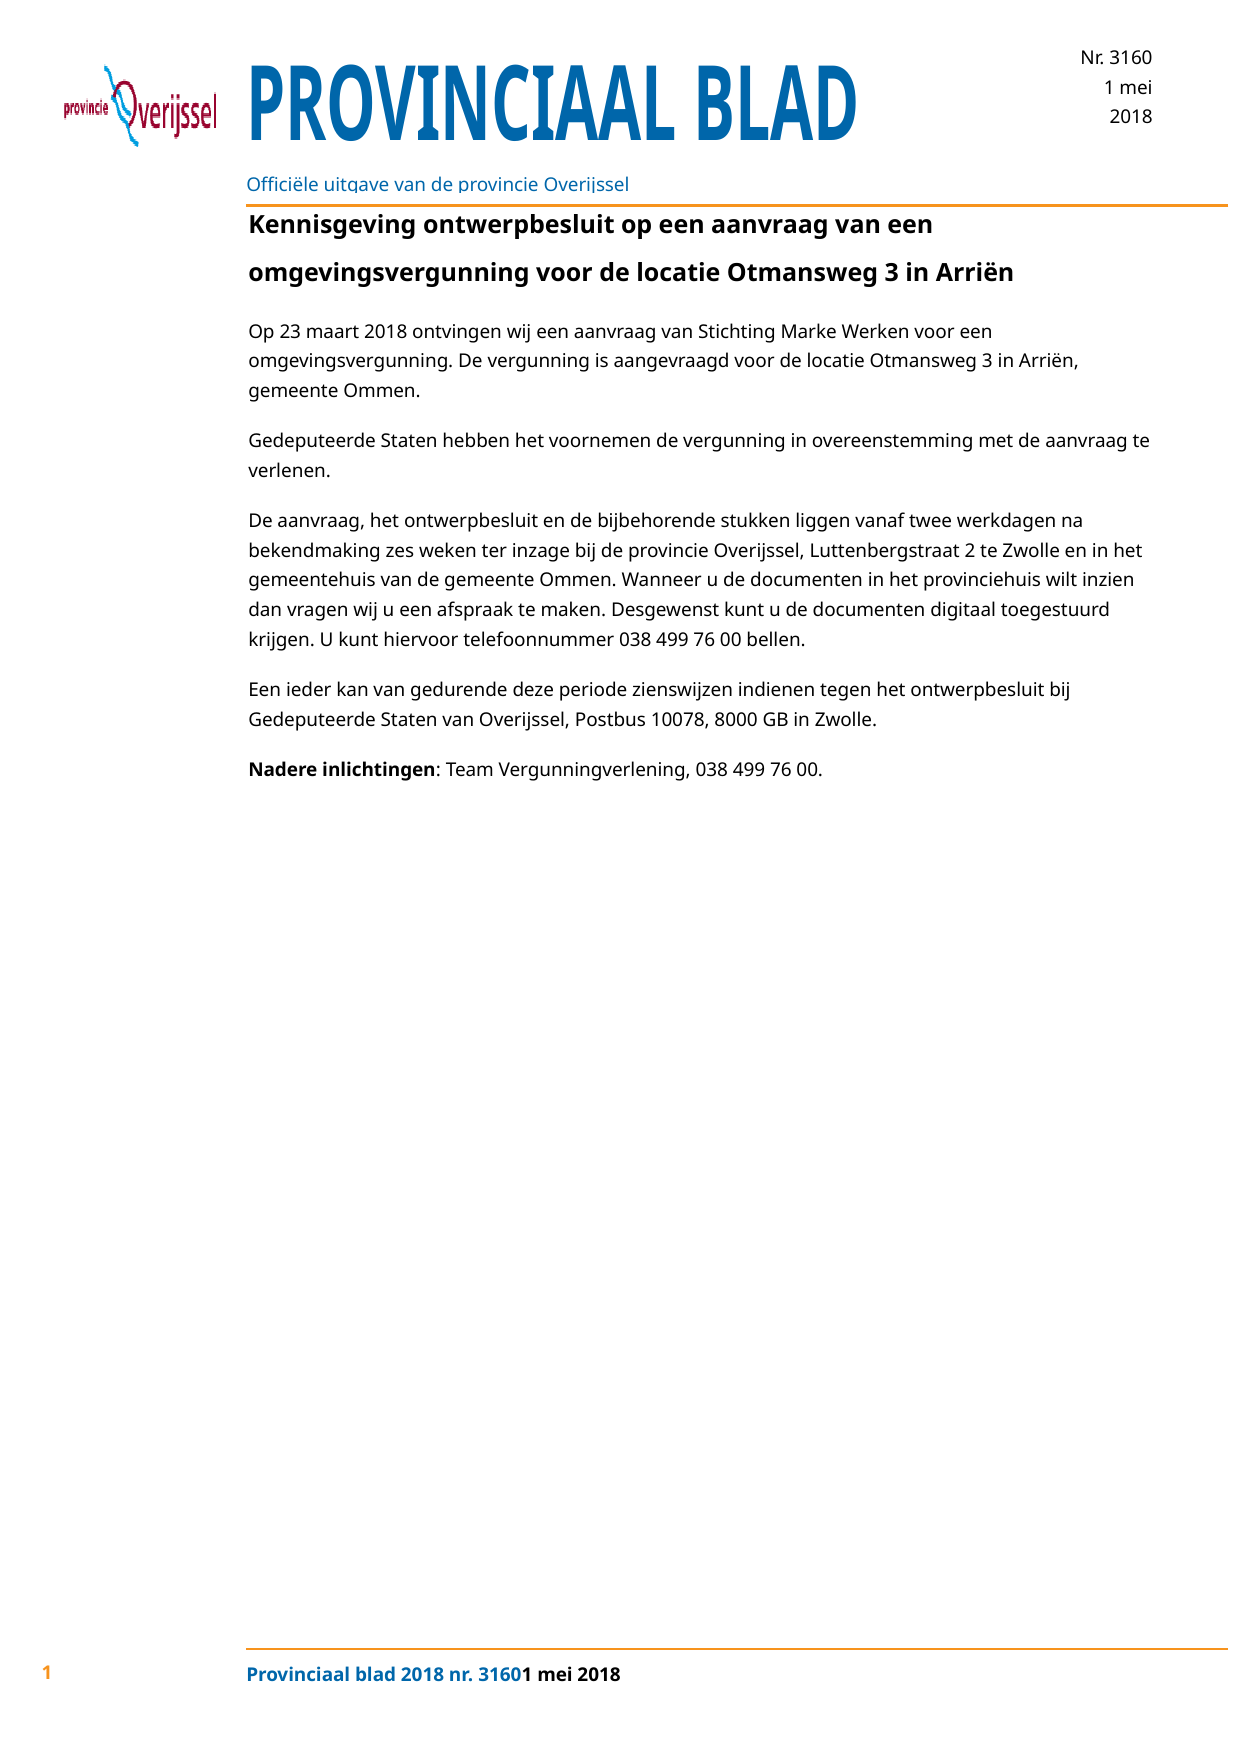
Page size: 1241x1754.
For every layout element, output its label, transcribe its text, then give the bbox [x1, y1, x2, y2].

text Op 23 maart 2018 ontvingen wij een aanvraag van Stichting Marke Werken voor een omgevingsvergunning. De vergunning is aangevraagd voor de locatie Otmansweg 3 in Arriën, gemeente Ommen. [248, 318, 1152, 403]
text Nadere inlichtingen: Team Vergunningverlening, 038 499 76 00. [248, 756, 1152, 782]
picture [41, 47, 231, 172]
text Kennisgeving ontwerpbesluit op een aanvraag van een omgevingsvergunning voor de locatie Otmansweg 3 in Arriën [248, 207, 1152, 288]
text De aanvraag, het ontwerpbesluit en de bijbehorende stukken liggen vanaf twee werkdagen na bekendmaking zes weken ter inzage bij de provincie Overijssel, Luttenbergstraat 2 te Zwolle en in het gemeentehuis van de gemeente Ommen. Wanneer u de documenten in het provinciehuis wilt inzien dan vragen wij u een afspraak te maken. Desgewenst kunt u de documenten digitaal toegestuurd krijgen. U kunt hiervoor telefoonnummer 038 499 76 00 bellen. [248, 507, 1152, 652]
text Gedeputeerde Staten hebben het voornemen de vergunning in overeenstemming met de aanvraag te verlenen. [248, 427, 1152, 483]
text Een ieder kan van gedurende deze periode zienswijzen indienen tegen het ontwerpbesluit bij Gedeputeerde Staten van Overijssel, Postbus 10078, 8000 GB in Zwolle. [248, 676, 1152, 732]
